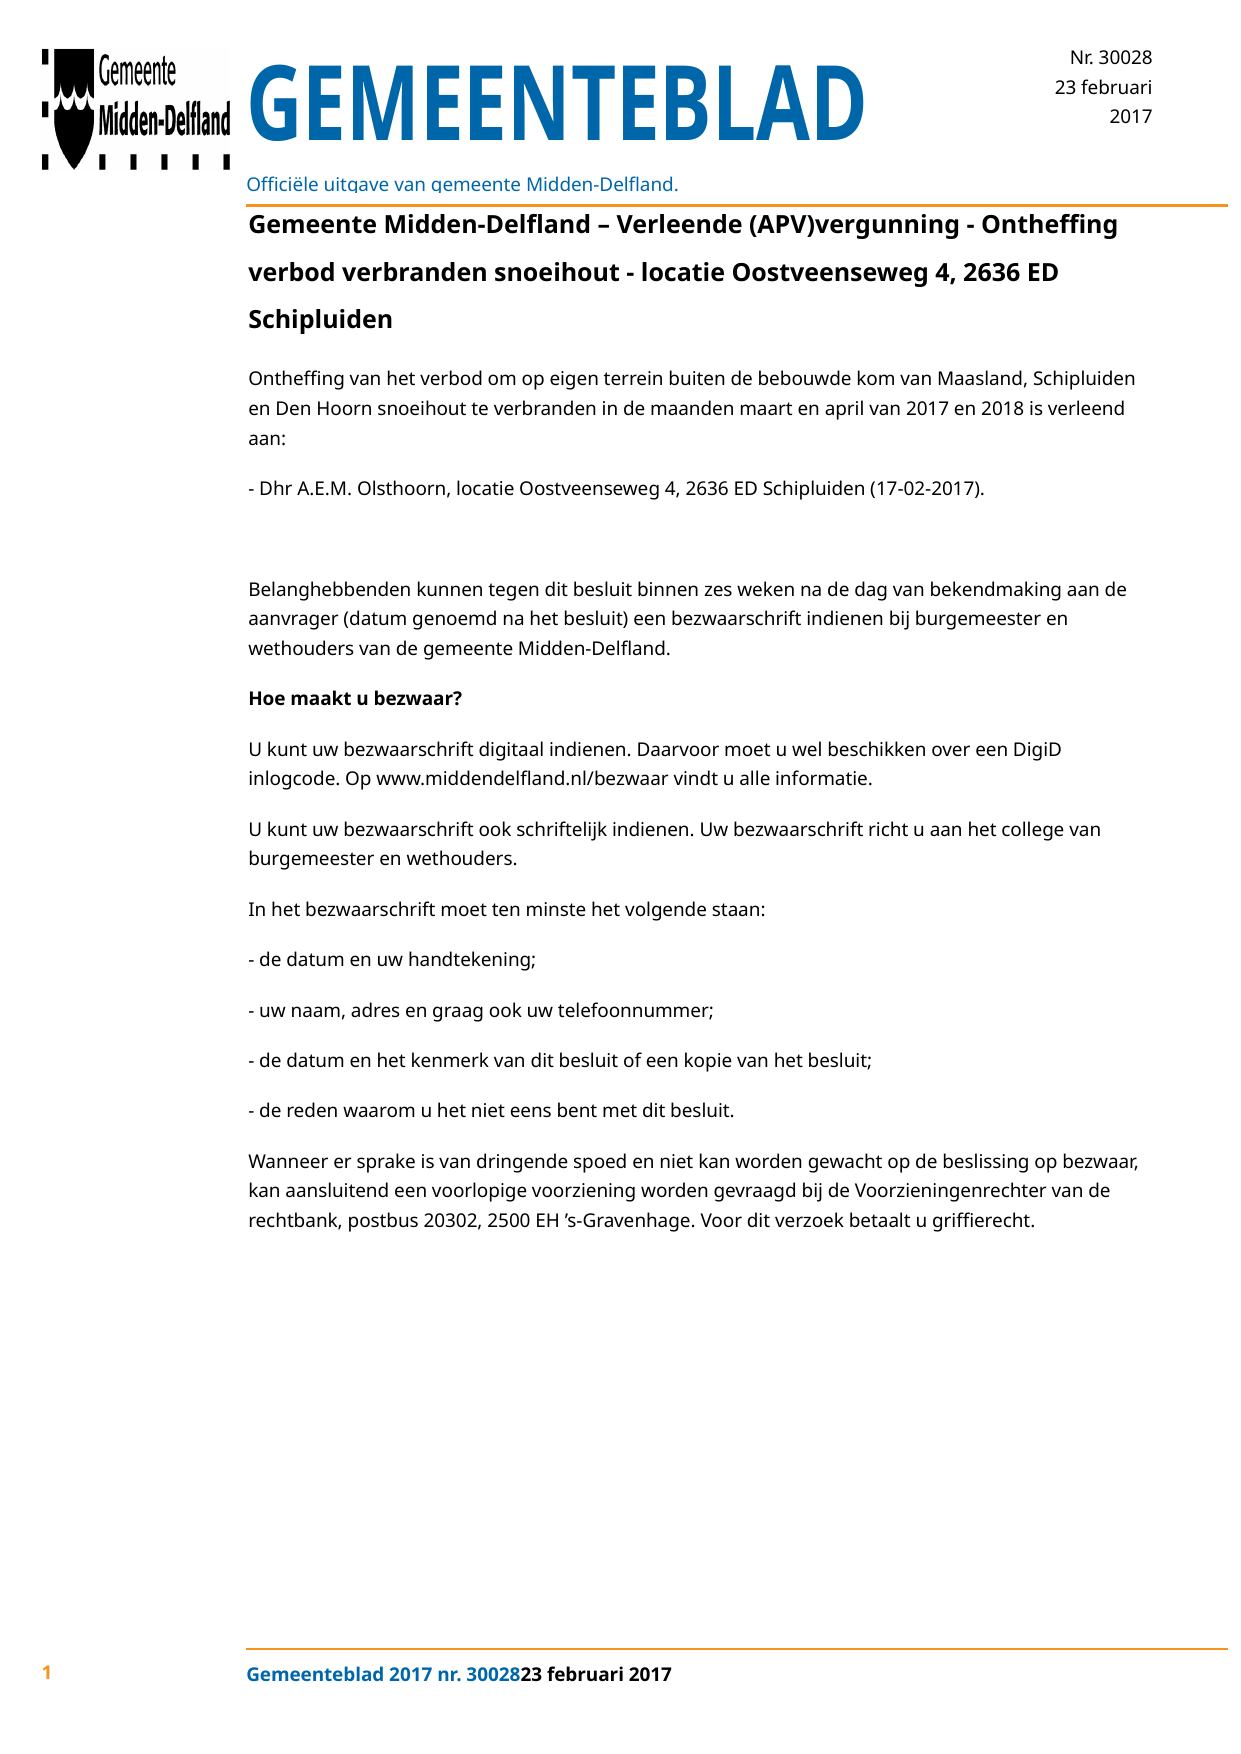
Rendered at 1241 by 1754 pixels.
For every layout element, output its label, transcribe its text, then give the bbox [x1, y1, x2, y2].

text U kunt uw bezwaarschrift digitaal indienen. Daarvoor moet u wel beschikken over een DigiD inlogcode. Op www.middendelfland.nl/bezwaar vindt u alle informatie. [248, 736, 1152, 791]
text Gemeente Midden-Delfland – Verleende (APV)vergunning - Ontheffing verbod verbranden snoeihout - locatie Oostveenseweg 4, 2636 ED Schipluiden [248, 207, 1152, 336]
text - uw naam, adres en graag ook uw telefoonnummer; [248, 997, 1152, 1022]
text Hoe maakt u bezwaar? [248, 686, 1152, 711]
text - de reden waarom u het niet eens bent met dit besluit. [248, 1098, 1152, 1123]
text Ontheffing van het verbod om op eigen terrein buiten de bebouwde kom van Maasland, Schipluiden en Den Hoorn snoeihout te verbranden in de maanden maart en april van 2017 en 2018 is verleend aan: [248, 366, 1152, 450]
text Belanghebbenden kunnen tegen dit besluit binnen zes weken na de dag van bekendmaking aan de aanvrager (datum genoemd na het besluit) een bezwaarschrift indienen bij burgemeester en wethouders van de gemeente Midden-Delfland. [248, 576, 1152, 661]
text In het bezwaarschrift moet ten minste het volgende staan: [248, 896, 1152, 922]
text Wanneer er sprake is van dringende spoed en niet kan worden gewacht op de beslissing op bezwaar, kan aansluitend een voorlopige voorziening worden gevraagd bij de Voorzieningenrechter van de rechtbank, postbus 20302, 2500 EH ’s-Gravenhage. Voor dit verzoek betaalt u griffierecht. [248, 1148, 1152, 1233]
text - de datum en het kenmerk van dit besluit of een kopie van het besluit; [248, 1047, 1152, 1073]
text - Dhr A.E.M. Olsthoorn, locatie Oostveenseweg 4, 2636 ED Schipluiden (17-02-2017). [248, 475, 1152, 501]
text - de datum en uw handtekening; [248, 946, 1152, 972]
text U kunt uw bezwaarschrift ook schriftelijk indienen. Uw bezwaarschrift richt u aan het college van burgemeester en wethouders. [248, 816, 1152, 871]
picture [41, 47, 231, 172]
